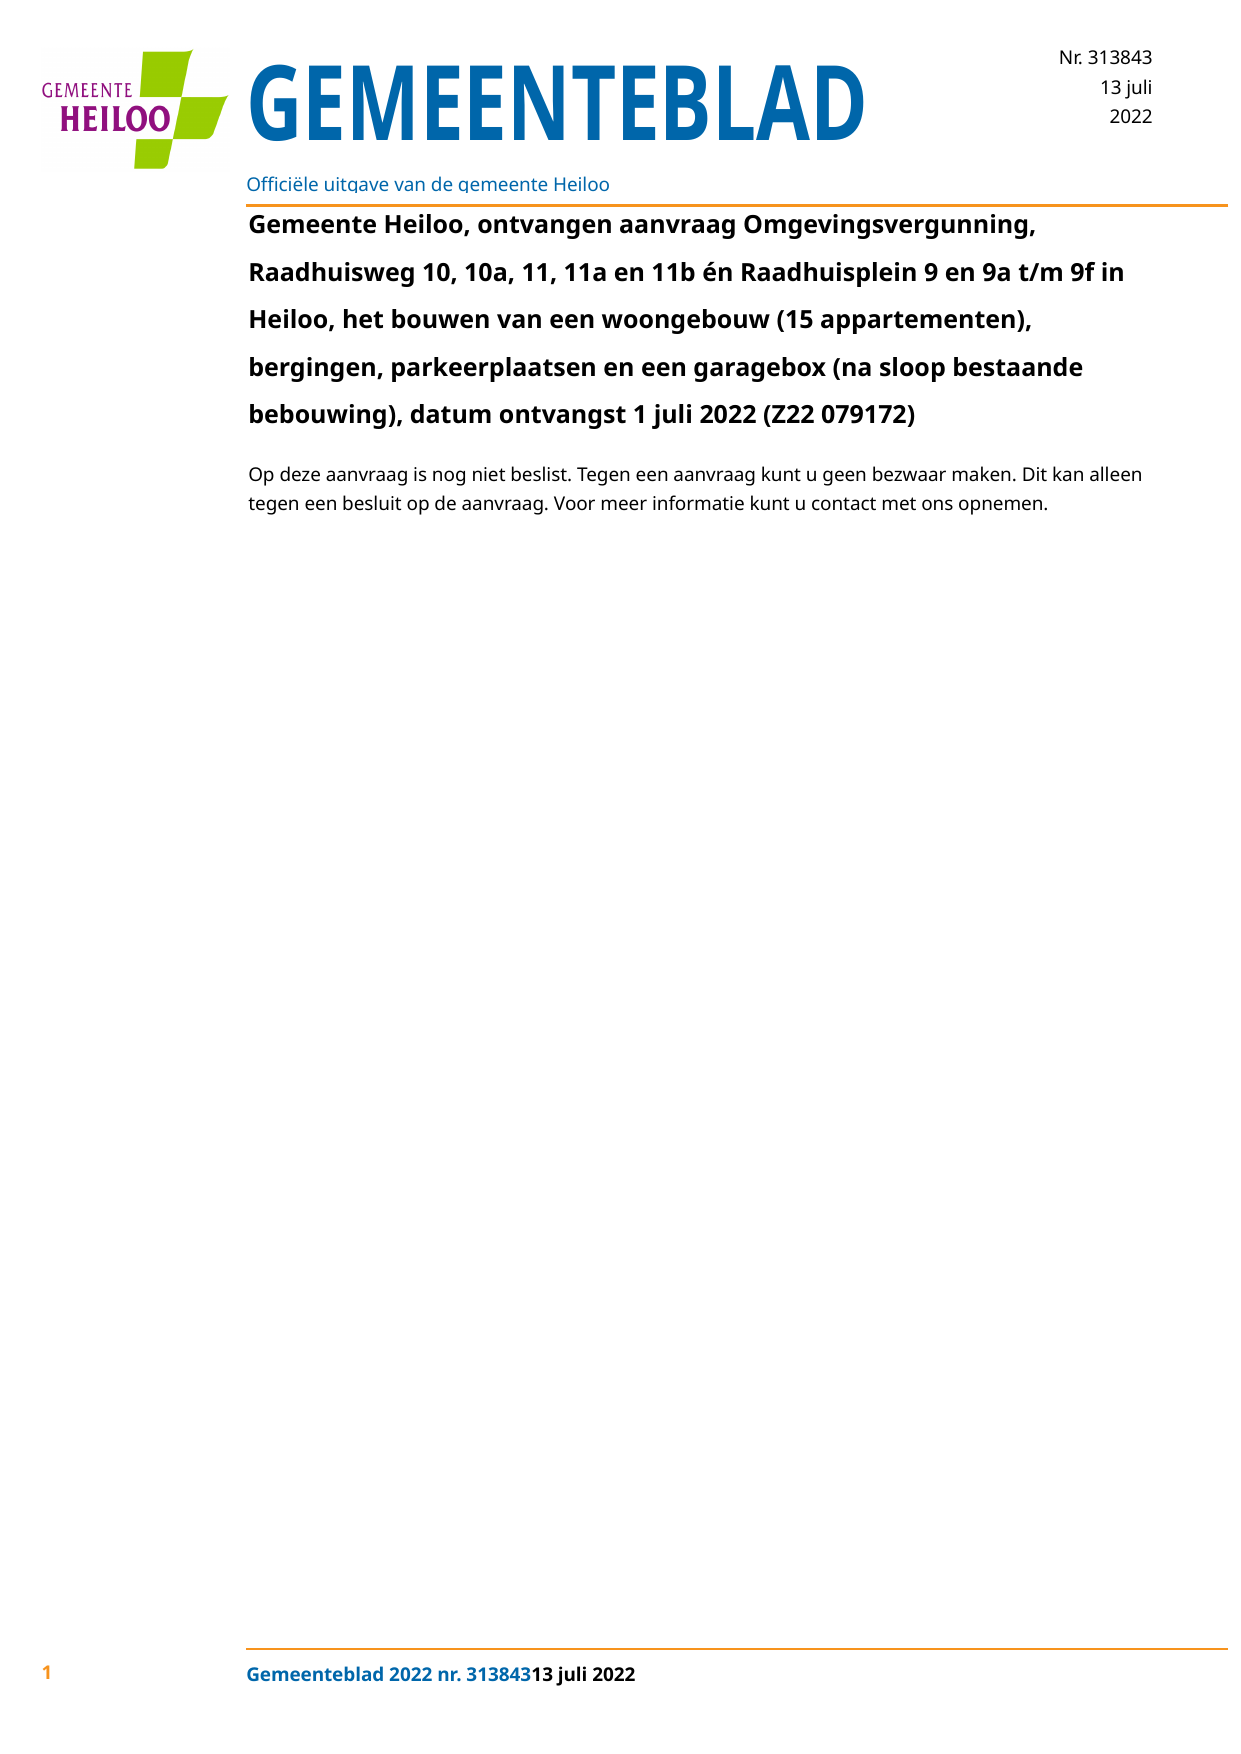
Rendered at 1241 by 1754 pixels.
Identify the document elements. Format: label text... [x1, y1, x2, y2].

picture [41, 47, 231, 172]
text Gemeente Heiloo, ontvangen aanvraag Omgevingsvergunning, Raadhuisweg 10, 10a, 11, 11a en 11b én Raadhuisplein 9 en 9a t/m 9f in Heiloo, het bouwen van een woongebouw (15 appartementen), bergingen, parkeerplaatsen en een garagebox (na sloop bestaande bebouwing), datum ontvangst 1 juli 2022 (Z22 079172) [248, 207, 1152, 431]
text Op deze aanvraag is nog niet beslist. Tegen een aanvraag kunt u geen bezwaar maken. Dit kan alleen tegen een besluit op de aanvraag. Voor meer informatie kunt u contact met ons opnemen. [248, 461, 1152, 516]
